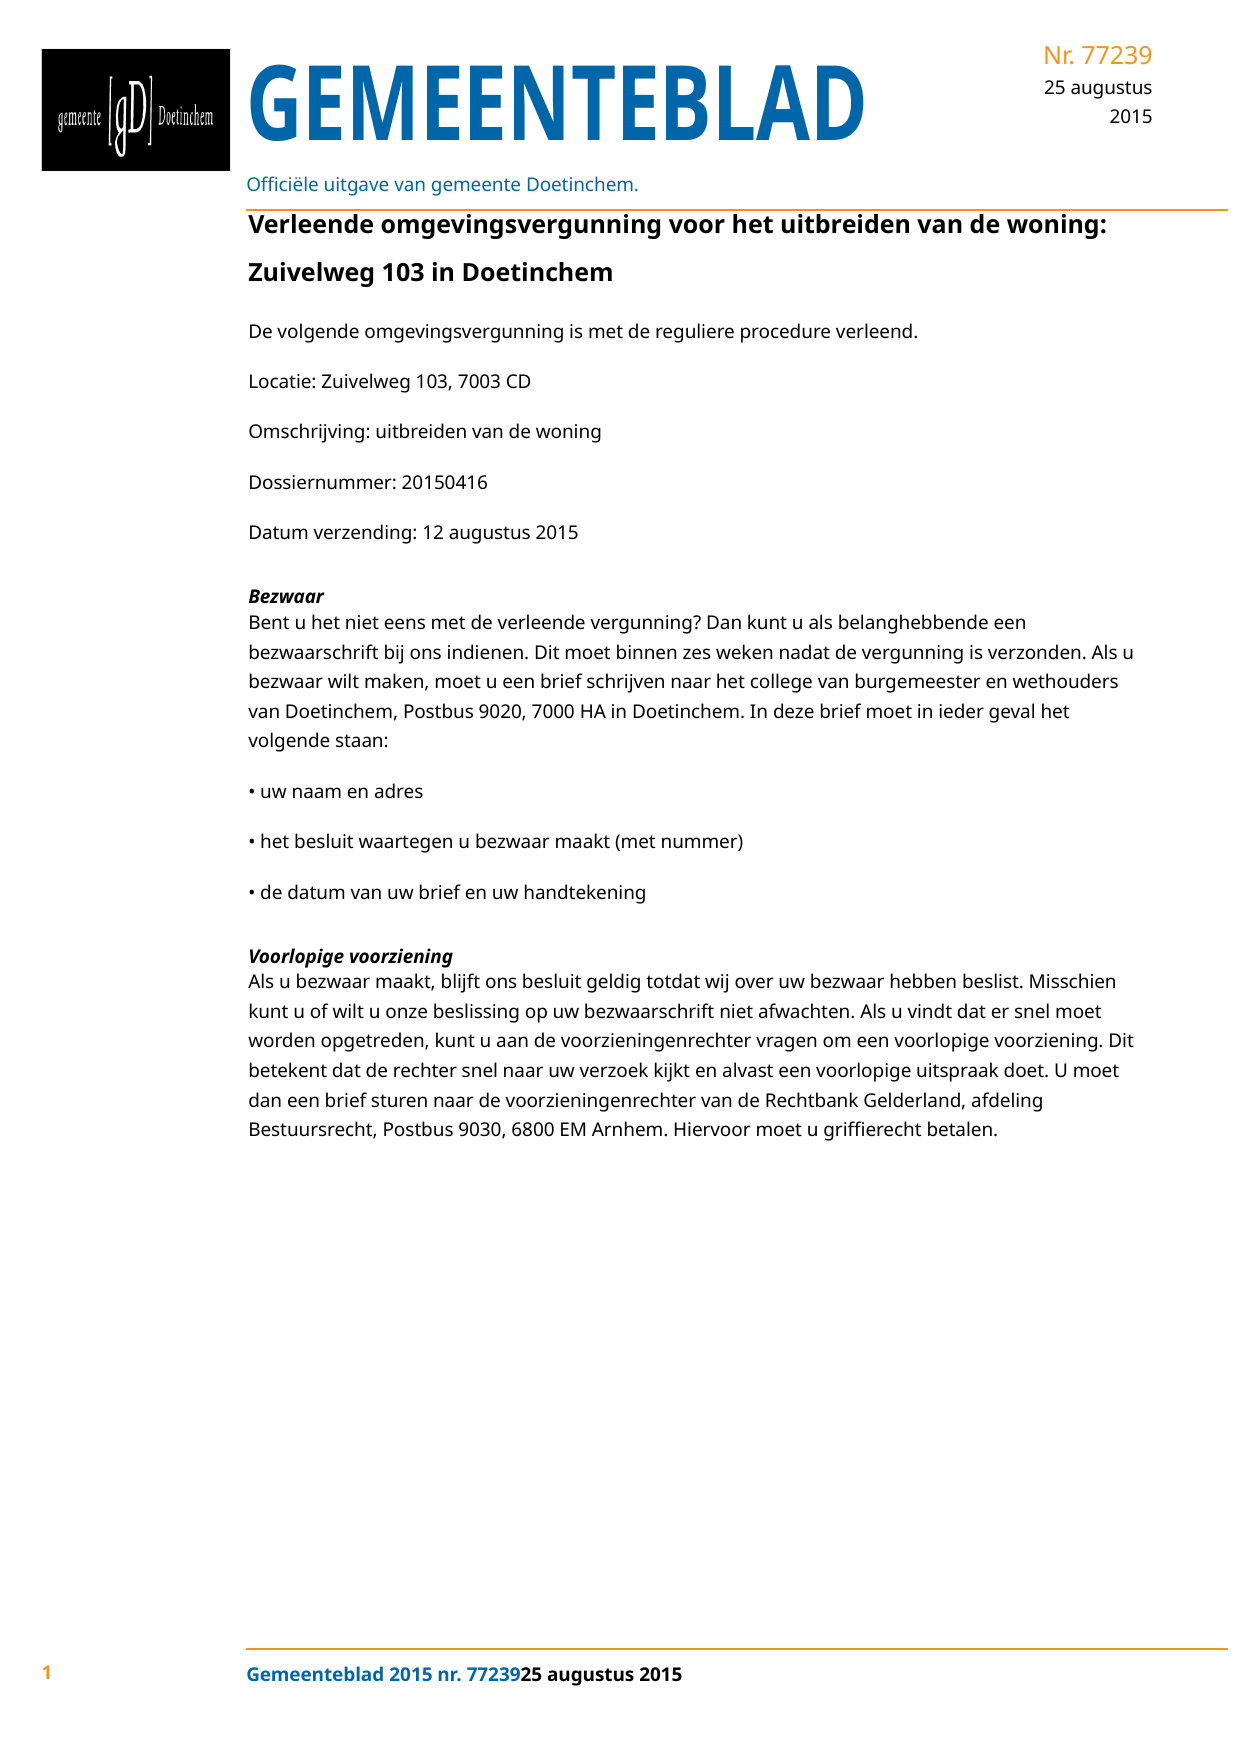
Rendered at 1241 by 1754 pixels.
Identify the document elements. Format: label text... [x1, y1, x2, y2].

text Voorlopige voorziening [248, 943, 1152, 968]
text • uw naam en adres [248, 778, 1152, 804]
text Als u bezwaar maakt, blijft ons besluit geldig totdat wij over uw bezwaar hebben beslist. Misschien kunt u of wilt u onze beslissing op uw bezwaarschrift niet afwachten. Als u vindt dat er snel moet worden opgetreden, kunt u aan de voorzieningenrechter vragen om een voorlopige voorziening. Dit betekent dat de rechter snel naar uw verzoek kijkt en alvast een voorlopige uitspraak doet. U moet dan een brief sturen naar de voorzieningenrechter van de Rechtbank Gelderland, afdeling Bestuursrecht, Postbus 9030, 6800 EM Arnhem. Hiervoor moet u griffierecht betalen. [248, 968, 1152, 1142]
text Datum verzending: 12 augustus 2015 [248, 519, 1152, 545]
text Omschrijving: uitbreiden van de woning [248, 419, 1152, 444]
text • het besluit waartegen u bezwaar maakt (met nummer) [248, 828, 1152, 854]
text Locatie: Zuivelweg 103, 7003 CD [248, 368, 1152, 394]
text • de datum van uw brief en uw handtekening [248, 879, 1152, 904]
text De volgende omgevingsvergunning is met de reguliere procedure verleend. [248, 318, 1152, 344]
text Dossiernummer: 20150416 [248, 469, 1152, 495]
picture [41, 47, 231, 172]
text Bezwaar [248, 583, 1152, 609]
text Bent u het niet eens met de verleende vergunning? Dan kunt u als belanghebbende een bezwaarschrift bij ons indienen. Dit moet binnen zes weken nadat de vergunning is verzonden. Als u bezwaar wilt maken, moet u een brief schrijven naar het college van burgemeester en wethouders van Doetinchem, Postbus 9020, 7000 HA in Doetinchem. In deze brief moet in ieder geval het volgende staan: [248, 609, 1152, 753]
text Verleende omgevingsvergunning voor het uitbreiden van de woning: Zuivelweg 103 in Doetinchem [248, 211, 1152, 288]
